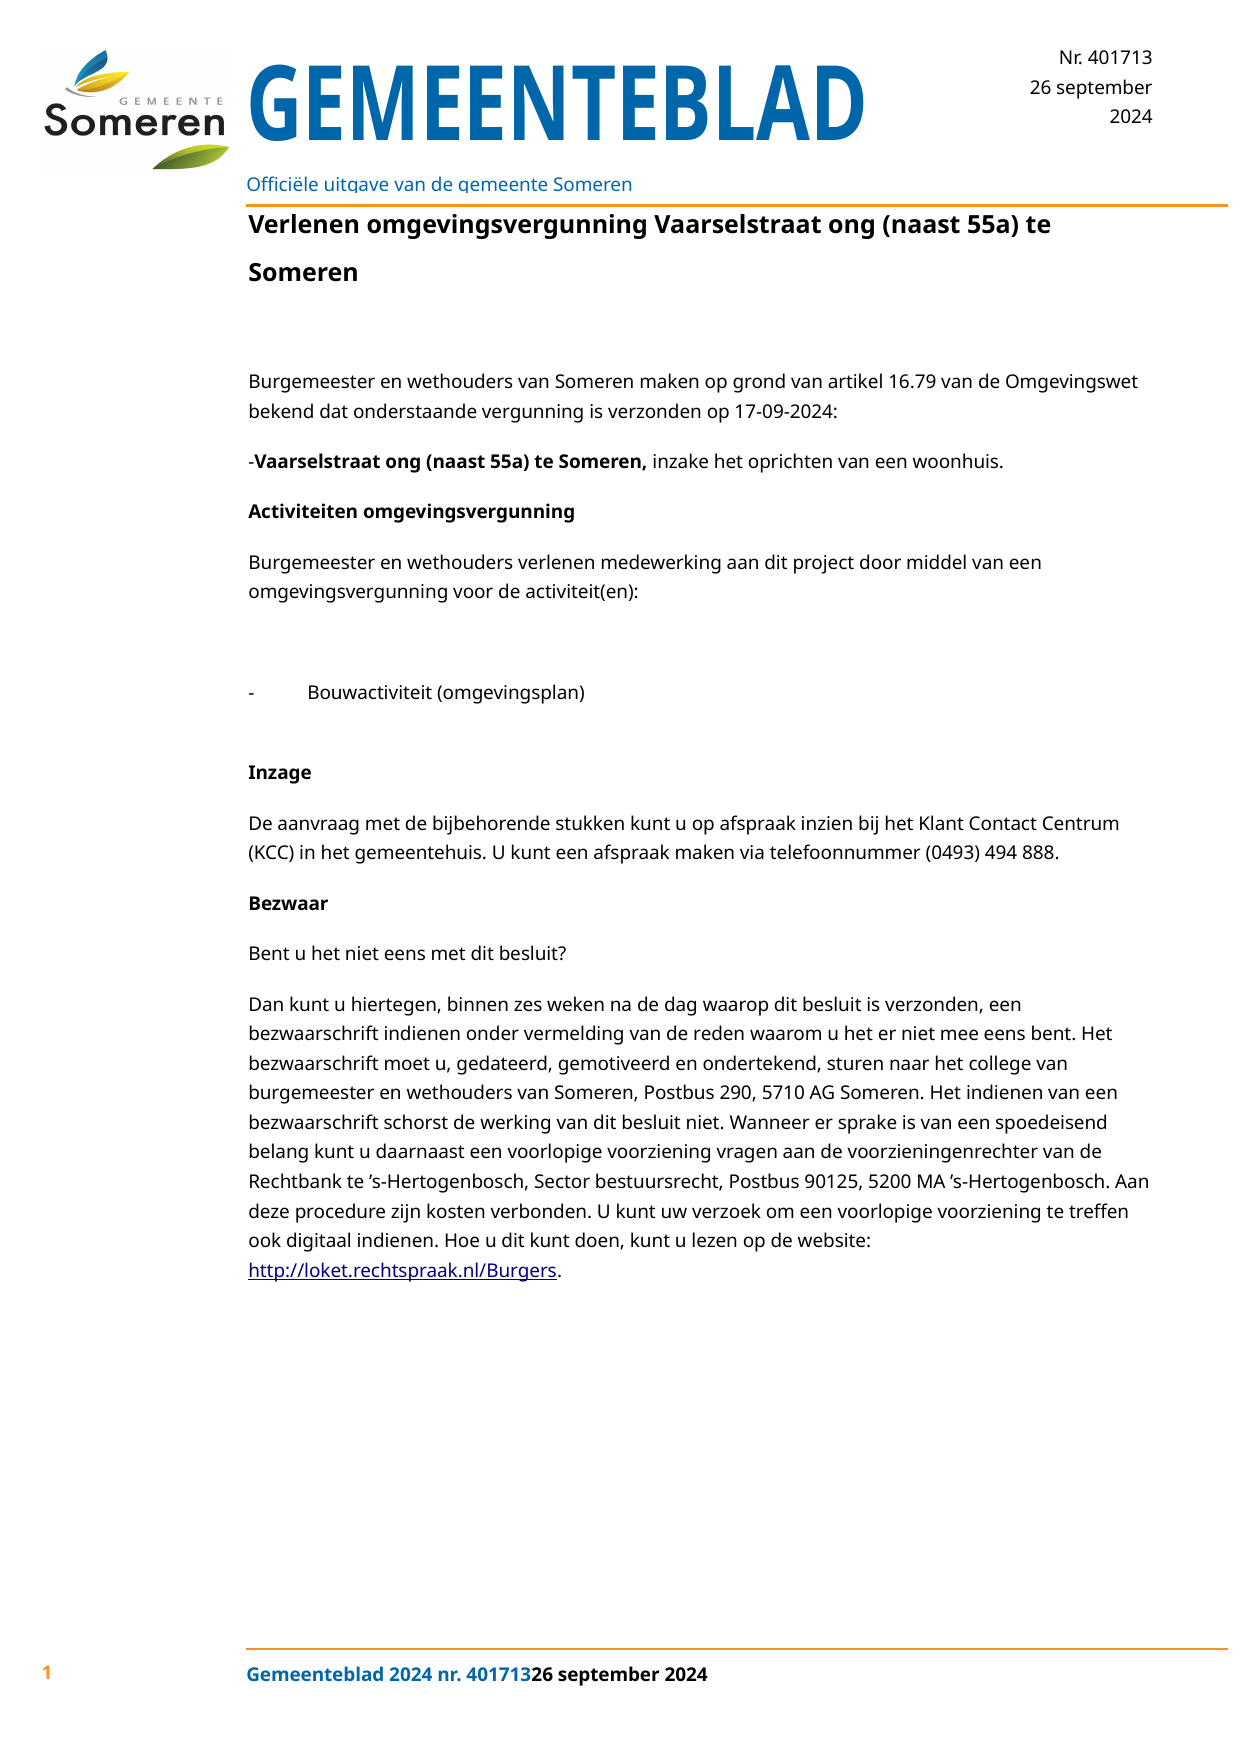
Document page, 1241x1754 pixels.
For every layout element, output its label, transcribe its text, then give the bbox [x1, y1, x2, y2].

text -Vaarselstraat ong (naast 55a) te Someren, inzake het oprichten van een woonhuis. [248, 448, 1152, 474]
text De aanvraag met de bijbehorende stukken kunt u op afspraak inzien bij het Klant Contact Centrum (KCC) in het gemeentehuis. U kunt een afspraak maken via telefoonnummer (0493) 494 888. [248, 810, 1152, 865]
text Burgemeester en wethouders verlenen medewerking aan dit project door middel van een omgevingsvergunning voor de activiteit(en): [248, 549, 1152, 604]
text Verlenen omgevingsvergunning Vaarselstraat ong (naast 55a) te Someren [248, 207, 1152, 288]
text Dan kunt u hiertegen, binnen zes weken na de dag waarop dit besluit is verzonden, een bezwaarschrift indienen onder vermelding van de reden waarom u het er niet mee eens bent. Het bezwaarschrift moet u, gedateerd, gemotiveerd en ondertekend, sturen naar het college van burgemeester en wethouders van Someren, Postbus 290, 5710 AG Someren. Het indienen van een bezwaarschrift schorst de werking van dit besluit niet. Wanneer er sprake is van een spoedeisend belang kunt u daarnaast een voorlopige voorziening vragen aan de voorzieningenrechter van de Rechtbank te ’s-Hertogenbosch, Sector bestuursrecht, Postbus 90125, 5200 MA ’s-Hertogenbosch. Aan deze procedure zijn kosten verbonden. U kunt uw verzoek om een voorlopige voorziening te treffen ook digitaal indienen. Hoe u dit kunt doen, kunt u lezen op de website: http://loket.rechtspraak.nl/Burgers. [248, 991, 1152, 1283]
picture [41, 47, 231, 172]
text Activiteiten omgevingsvergunning [248, 499, 1152, 524]
list Bouwactiviteit (omgevingsplan) [248, 679, 1152, 705]
text Bezwaar [248, 890, 1152, 916]
text Inzage [248, 759, 1152, 785]
text Burgemeester en wethouders van Someren maken op grond van artikel 16.79 van de Omgevingswet bekend dat onderstaande vergunning is verzonden op 17-09-2024: [248, 368, 1152, 424]
text Bent u het niet eens met dit besluit? [248, 940, 1152, 966]
